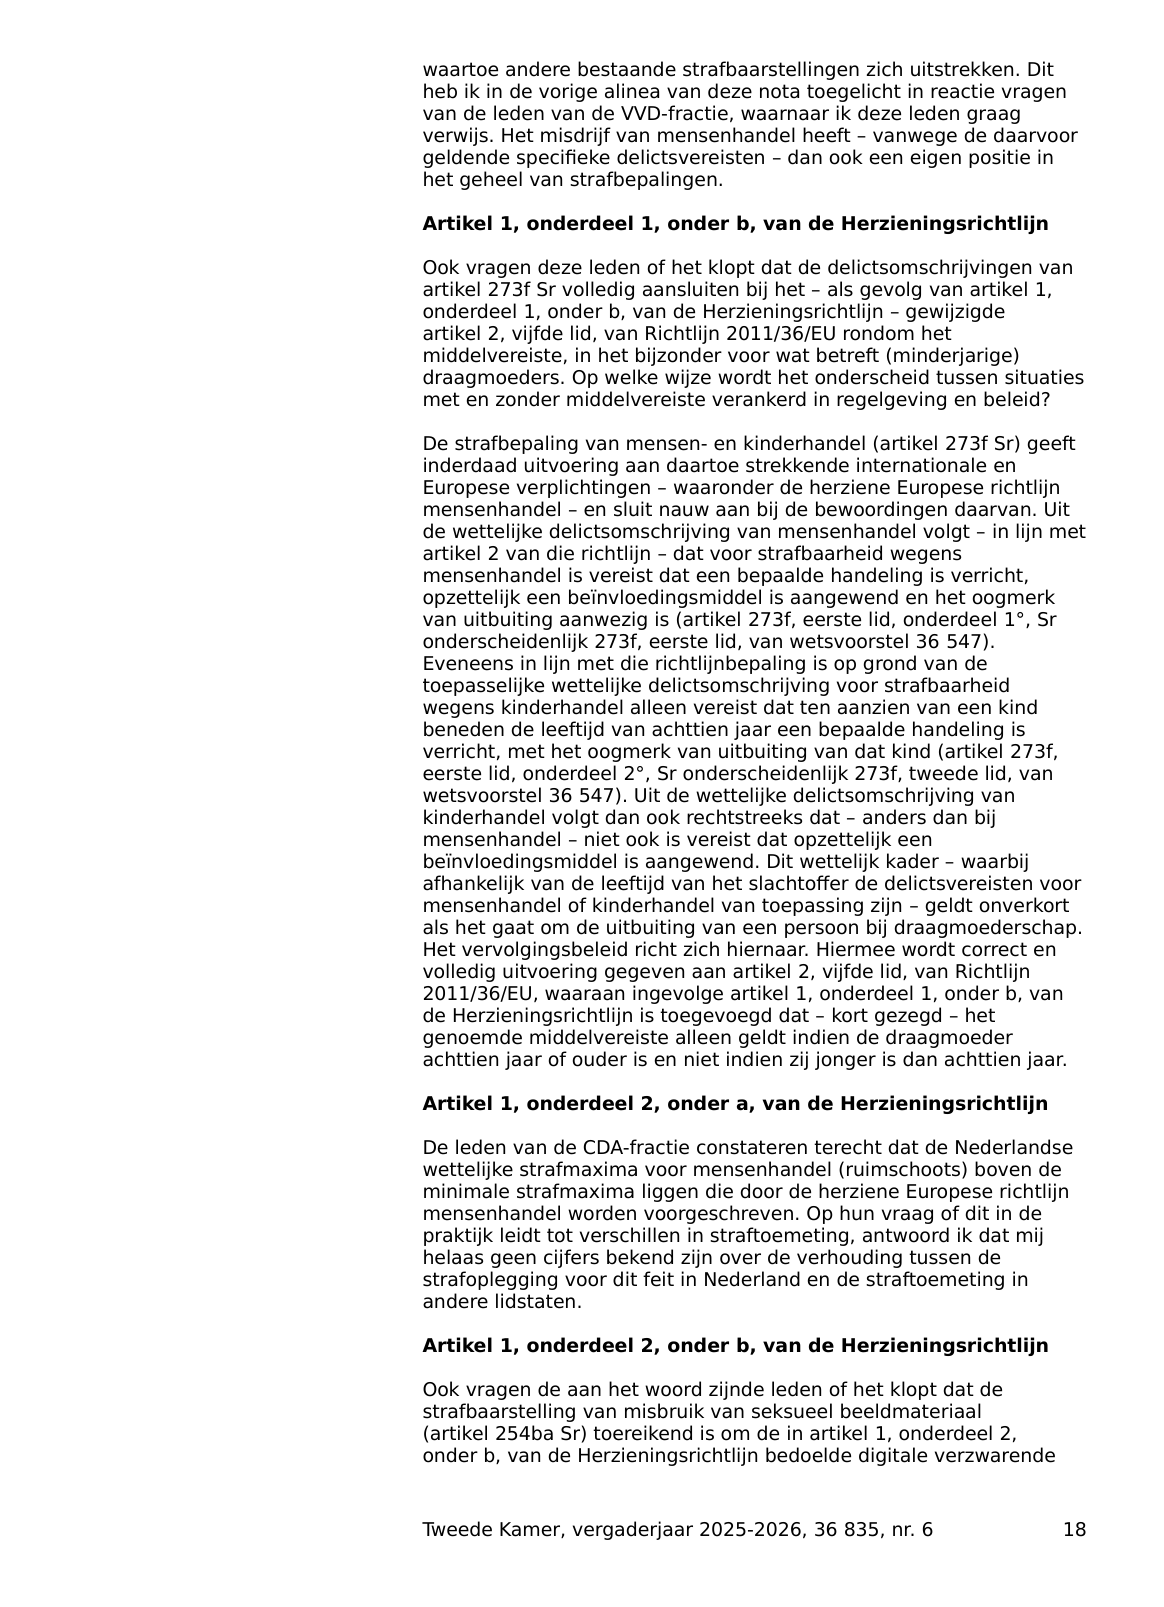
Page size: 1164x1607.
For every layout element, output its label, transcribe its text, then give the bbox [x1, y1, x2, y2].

text De strafbepaling van mensen- en kinderhandel (artikel 273f Sr) geeft inderdaad uitvoering aan daartoe strekkende internationale en Europese verplichtingen – waaronder de herziene Europese richtlijn mensenhandel – en sluit nauw aan bij de bewoordingen daarvan. Uit de wettelijke delictsomschrijving van mensenhandel volgt – in lijn met artikel 2 van die richtlijn – dat voor strafbaarheid wegens mensenhandel is vereist dat een bepaalde handeling is verricht, opzettelijk een beïnvloedingsmiddel is aangewend en het oogmerk van uitbuiting aanwezig is (artikel 273f, eerste lid, onderdeel 1°, Sr onderscheidenlijk 273f, eerste lid, van wetsvoorstel 36 547). Eveneens in lijn met die richtlijnbepaling is op grond van de toepasselijke wettelijke delictsomschrijving voor strafbaarheid wegens kinderhandel alleen vereist dat ten aanzien van een kind beneden de leeftijd van achttien jaar een bepaalde handeling is verricht, met het oogmerk van uitbuiting van dat kind (artikel 273f, eerste lid, onderdeel 2°, Sr onderscheidenlijk 273f, tweede lid, van wetsvoorstel 36 547). Uit de wettelijke delictsomschrijving van kinderhandel volgt dan ook rechtstreeks dat – anders dan bij mensenhandel – niet ook is vereist dat opzettelijk een beïnvloedingsmiddel is aangewend. Dit wettelijk kader – waarbij afhankelijk van de leeftijd van het slachtoffer de delictsvereisten voor mensenhandel of kinderhandel van toepassing zijn – geldt onverkort als het gaat om de uitbuiting van een persoon bij draagmoederschap. Het vervolgingsbeleid richt zich hiernaar. Hiermee wordt correct en volledig uitvoering gegeven aan artikel 2, vijfde lid, van Richtlijn 2011/36/EU, waaraan ingevolge artikel 1, onderdeel 1, onder b, van de Herzieningsrichtlijn is toegevoegd dat – kort gezegd – het genoemde middelvereiste alleen geldt indien de draagmoeder achttien jaar of ouder is en niet indien zij jonger is dan achttien jaar. [422, 433, 1087, 1071]
text Ook vragen deze leden of het klopt dat de delictsomschrijvingen van artikel 273f Sr volledig aansluiten bij het – als gevolg van artikel 1, onderdeel 1, onder b, van de Herzieningsrichtlijn – gewijzigde artikel 2, vijfde lid, van Richtlijn 2011/36/EU rondom het middelvereiste, in het bijzonder voor wat betreft (minderjarige) draagmoeders. Op welke wijze wordt het onderscheid tussen situaties met en zonder middelvereiste verankerd in regelgeving en beleid? [422, 257, 1087, 411]
text waartoe andere bestaande strafbaarstellingen zich uitstrekken. Dit heb ik in de vorige alinea van deze nota toegelicht in reactie vragen van de leden van de VVD-fractie, waarnaar ik deze leden graag verwijs. Het misdrijf van mensenhandel heeft – vanwege de daarvoor geldende specifieke delictsvereisten – dan ook een eigen positie in het geheel van strafbepalingen. [422, 59, 1087, 191]
text Ook vragen de aan het woord zijnde leden of het klopt dat de strafbaarstelling van misbruik van seksueel beeldmateriaal (artikel 254ba Sr) toereikend is om de in artikel 1, onderdeel 2, onder b, van de Herzieningsrichtlijn bedoelde digitale verzwarende [422, 1379, 1087, 1467]
subtitle Artikel 1, onderdeel 2, onder a, van de Herzieningsrichtlijn [422, 1093, 1087, 1115]
text De leden van de CDA-fractie constateren terecht dat de Nederlandse wettelijke strafmaxima voor mensenhandel (ruimschoots) boven de minimale strafmaxima liggen die door de herziene Europese richtlijn mensenhandel worden voorgeschreven. Op hun vraag of dit in de praktijk leidt tot verschillen in straftoemeting, antwoord ik dat mij helaas geen cijfers bekend zijn over de verhouding tussen de strafoplegging voor dit feit in Nederland en de straftoemeting in andere lidstaten. [422, 1137, 1087, 1313]
subtitle Artikel 1, onderdeel 1, onder b, van de Herzieningsrichtlijn [422, 213, 1087, 235]
subtitle Artikel 1, onderdeel 2, onder b, van de Herzieningsrichtlijn [422, 1335, 1087, 1357]
